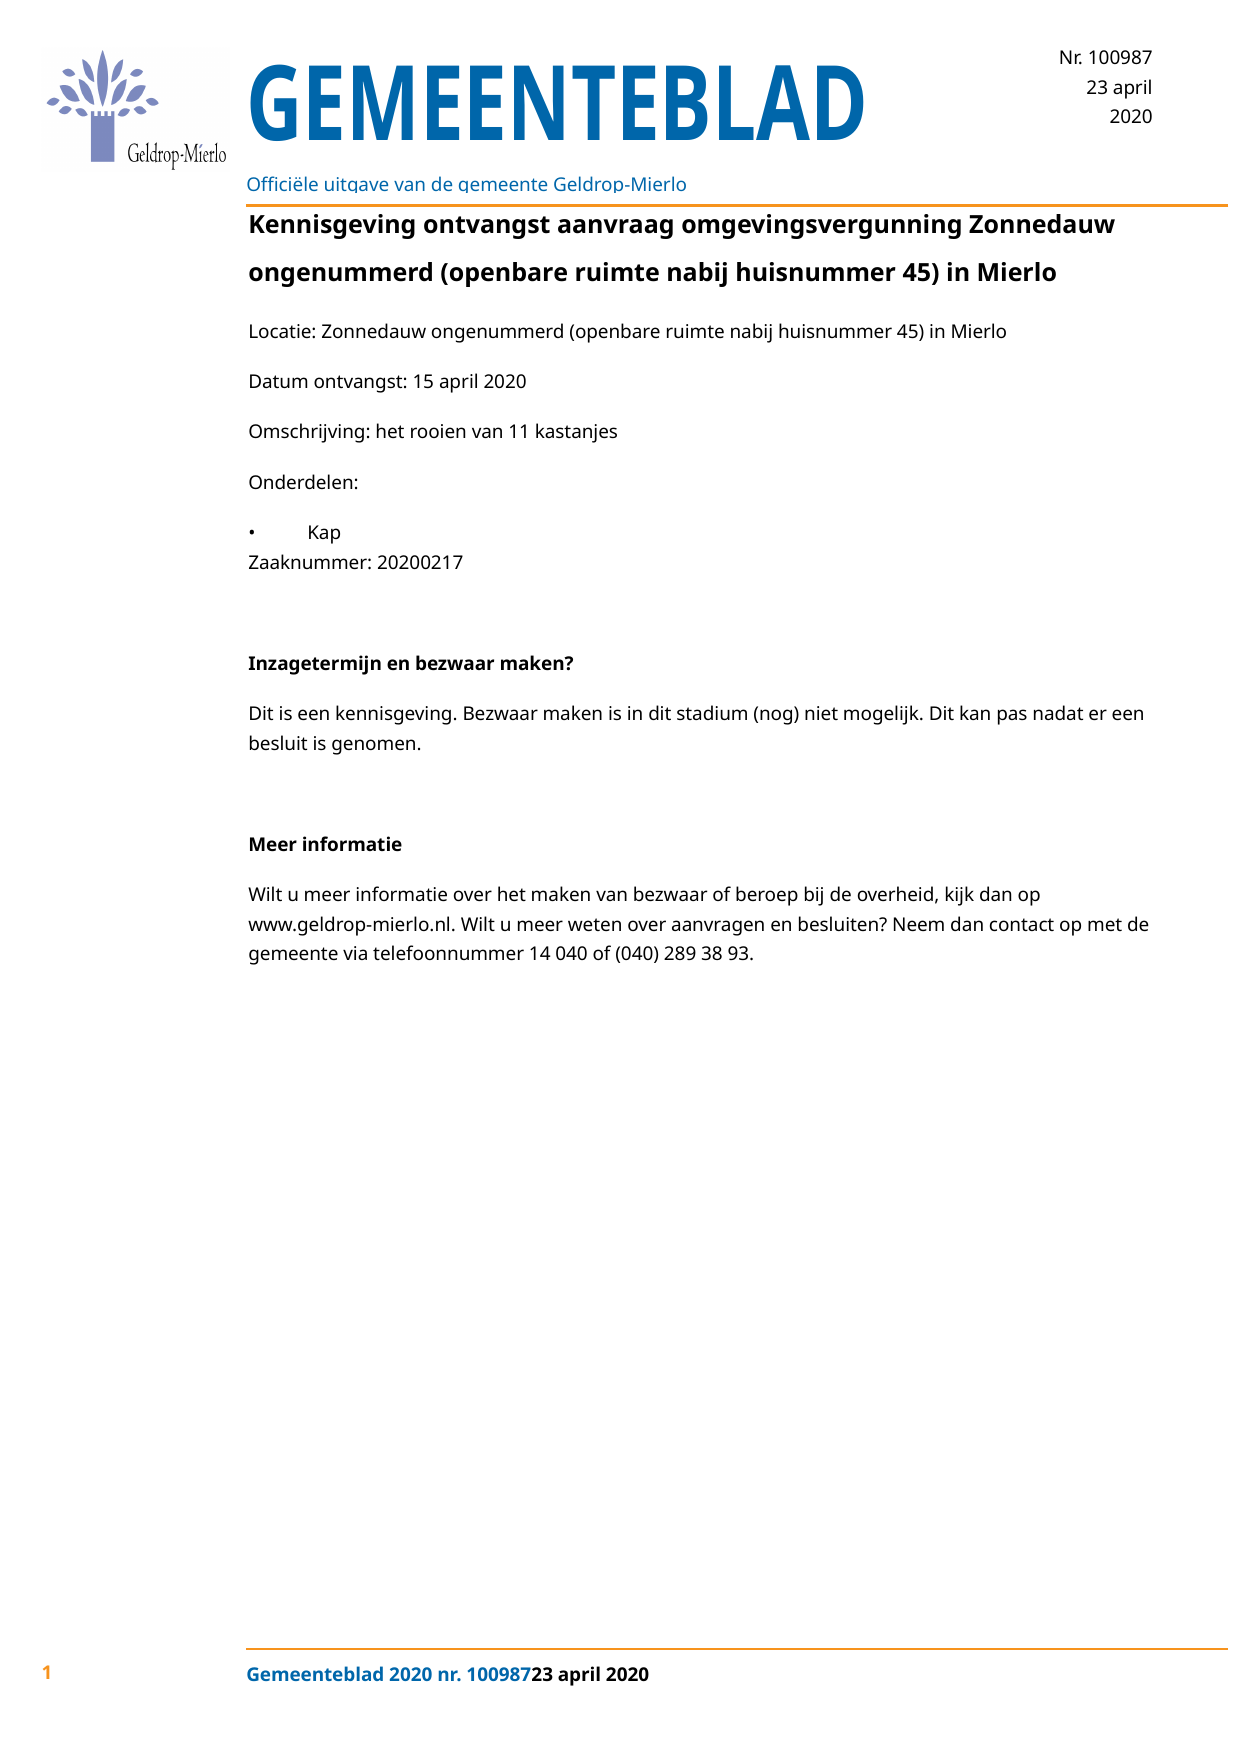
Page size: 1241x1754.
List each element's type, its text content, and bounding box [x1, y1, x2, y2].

text Wilt u meer informatie over het maken van bezwaar of beroep bij de overheid, kijk dan op www.geldrop-mierlo.nl. Wilt u meer weten over aanvragen en besluiten? Neem dan contact op met de gemeente via telefoonnummer 14 040 of (040) 289 38 93. [248, 881, 1152, 966]
text Locatie: Zonnedauw ongenummerd (openbare ruimte nabij huisnummer 45) in Mierlo [248, 318, 1152, 344]
text Meer informatie [248, 831, 1152, 857]
text Datum ontvangst: 15 april 2020 [248, 368, 1152, 394]
list Kap [248, 519, 1152, 545]
picture [41, 47, 231, 172]
text Inzagetermijn en bezwaar maken? [248, 650, 1152, 676]
text Dit is een kennisgeving. Bezwaar maken is in dit stadium (nog) niet mogelijk. Dit kan pas nadat er een besluit is genomen. [248, 700, 1152, 756]
text Onderdelen: [248, 469, 1152, 495]
text Omschrijving: het rooien van 11 kastanjes [248, 419, 1152, 444]
text Zaaknummer: 20200217 [248, 549, 1152, 575]
text Kennisgeving ontvangst aanvraag omgevingsvergunning Zonnedauw ongenummerd (openbare ruimte nabij huisnummer 45) in Mierlo [248, 207, 1152, 288]
